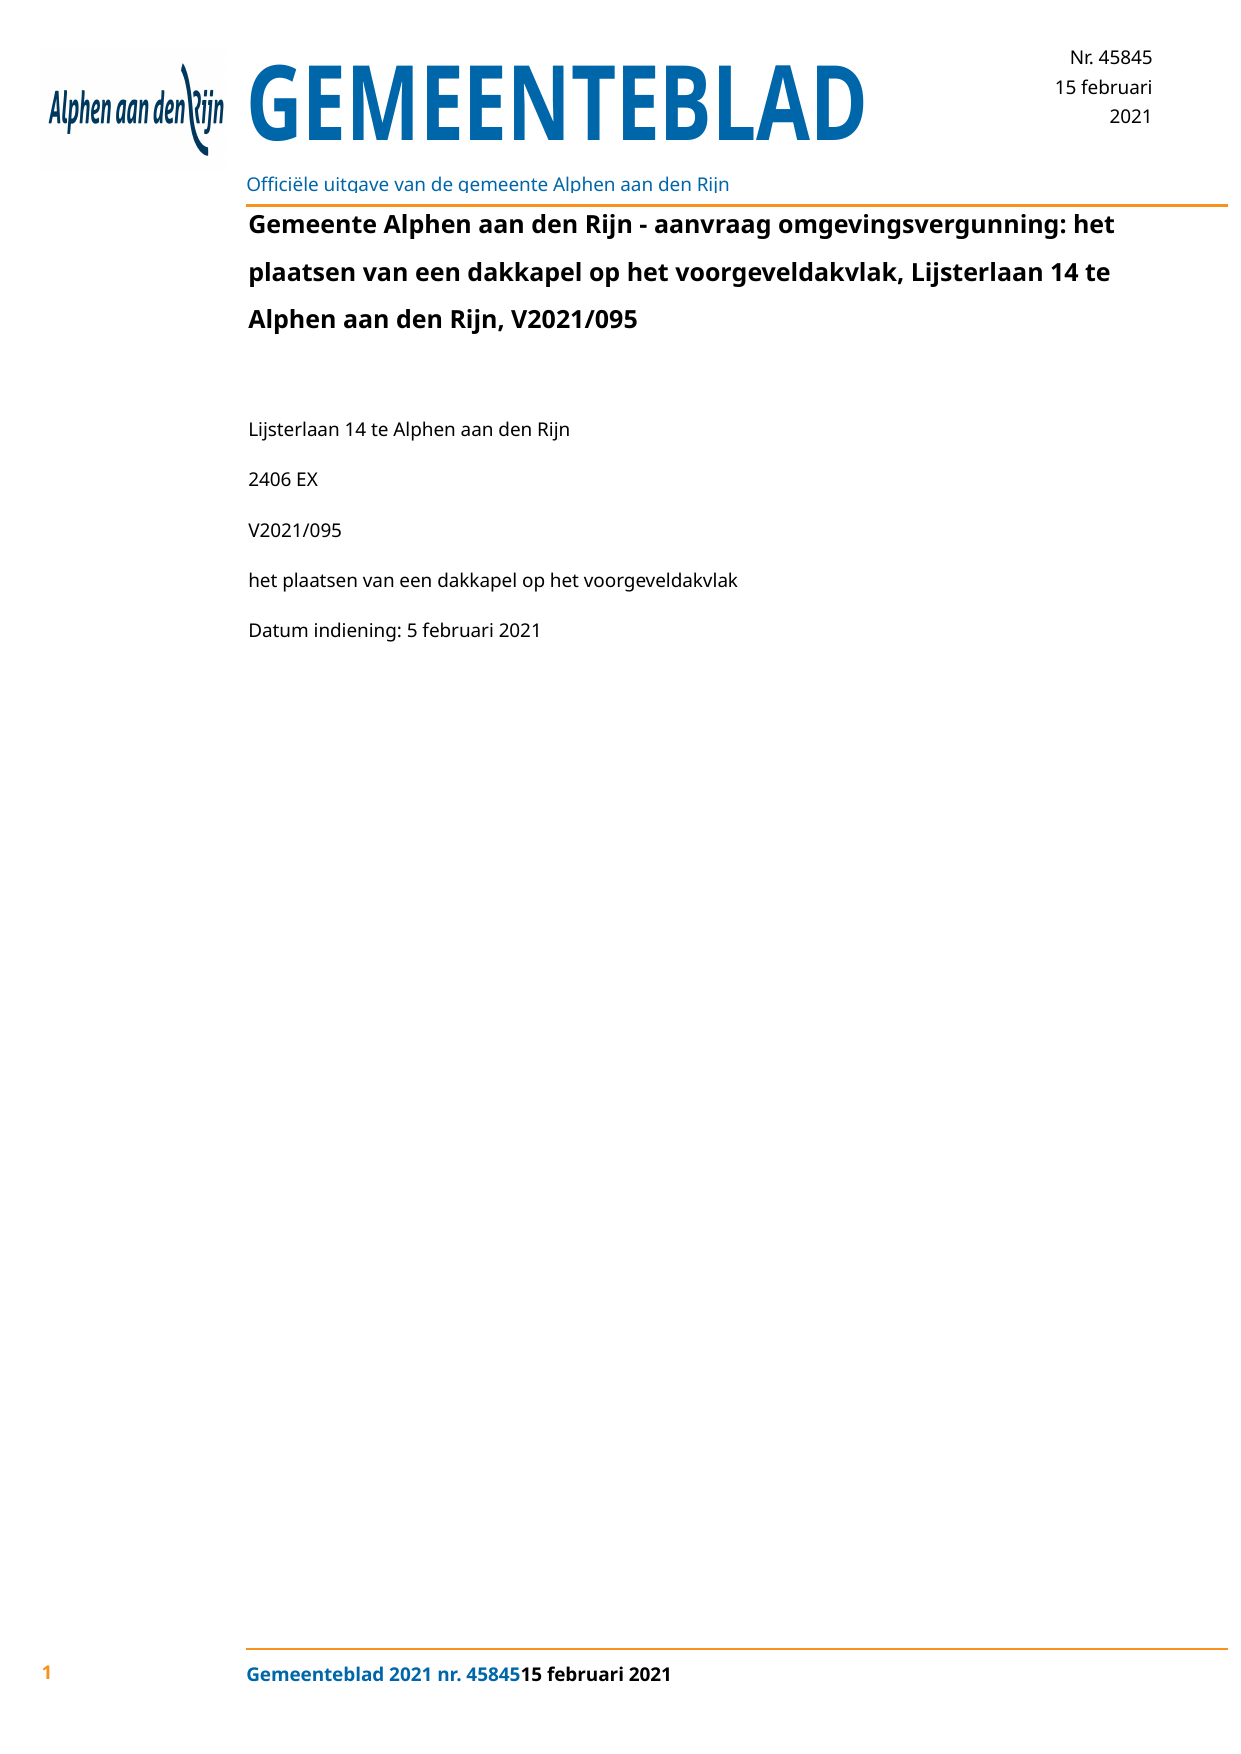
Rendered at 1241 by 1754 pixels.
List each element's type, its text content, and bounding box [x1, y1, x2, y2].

text 2406 EX [248, 466, 1152, 492]
text Lijsterlaan 14 te Alphen aan den Rijn [248, 416, 1152, 442]
picture [41, 47, 231, 172]
text het plaatsen van een dakkapel op het voorgeveldakvlak [248, 567, 1152, 593]
text Datum indiening: 5 februari 2021 [248, 618, 1152, 643]
text V2021/095 [248, 517, 1152, 542]
text Gemeente Alphen aan den Rijn - aanvraag omgevingsvergunning: het plaatsen van een dakkapel op het voorgeveldakvlak, Lijsterlaan 14 te Alphen aan den Rijn, V2021/095 [248, 207, 1152, 336]
